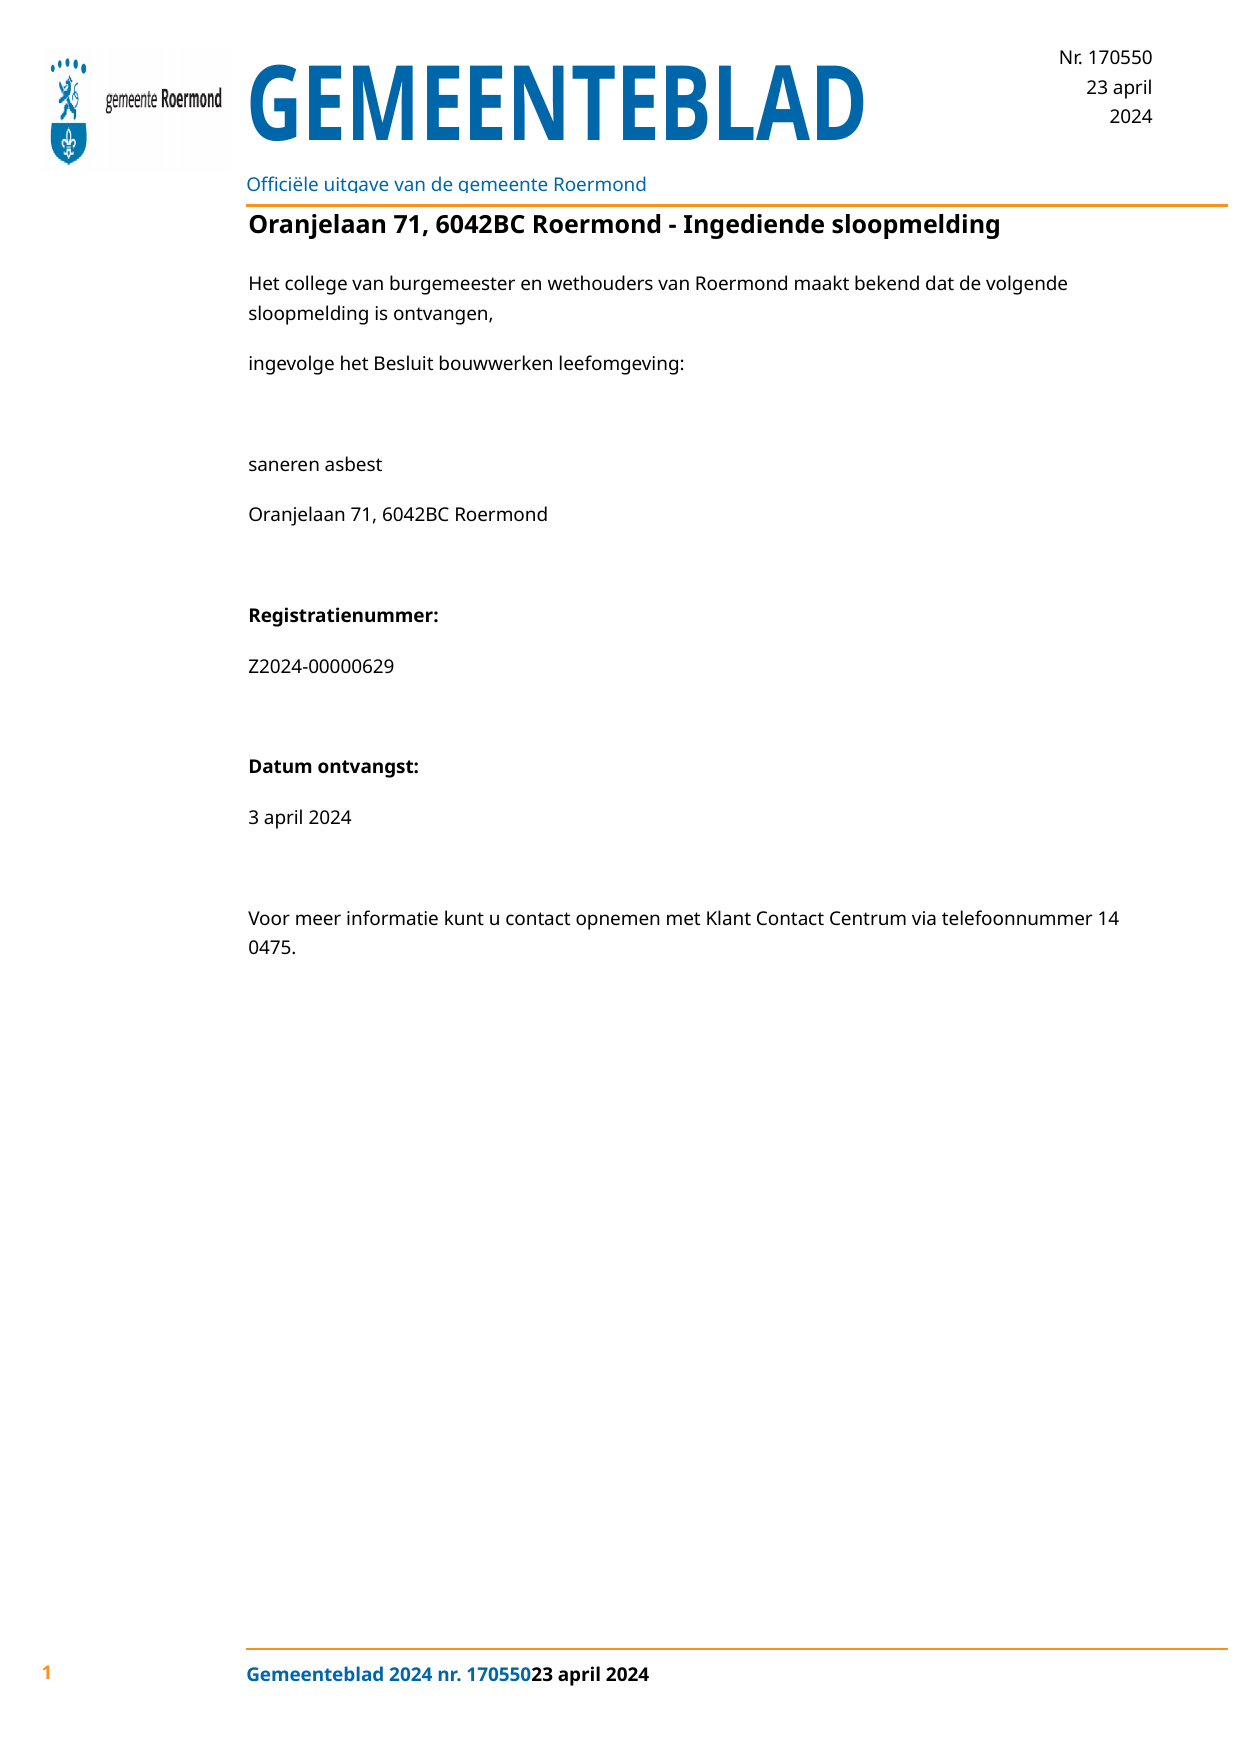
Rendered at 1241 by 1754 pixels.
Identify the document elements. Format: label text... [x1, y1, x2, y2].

text Oranjelaan 71, 6042BC Roermond [248, 502, 1152, 527]
picture [41, 47, 231, 172]
text Oranjelaan 71, 6042BC Roermond - Ingediende sloopmelding [248, 207, 1152, 241]
text ingevolge het Besluit bouwwerken leefomgeving: [248, 350, 1152, 376]
text saneren asbest [248, 451, 1152, 477]
text Voor meer informatie kunt u contact opnemen met Klant Contact Centrum via telefoonnummer 14 0475. [248, 905, 1152, 960]
text 3 april 2024 [248, 804, 1152, 830]
text Het college van burgemeester en wethouders van Roermond maakt bekend dat de volgende sloopmelding is ontvangen, [248, 270, 1152, 326]
text Z2024-00000629 [248, 653, 1152, 678]
text Registratienummer: [248, 602, 1152, 628]
text Datum ontvangst: [248, 754, 1152, 779]
